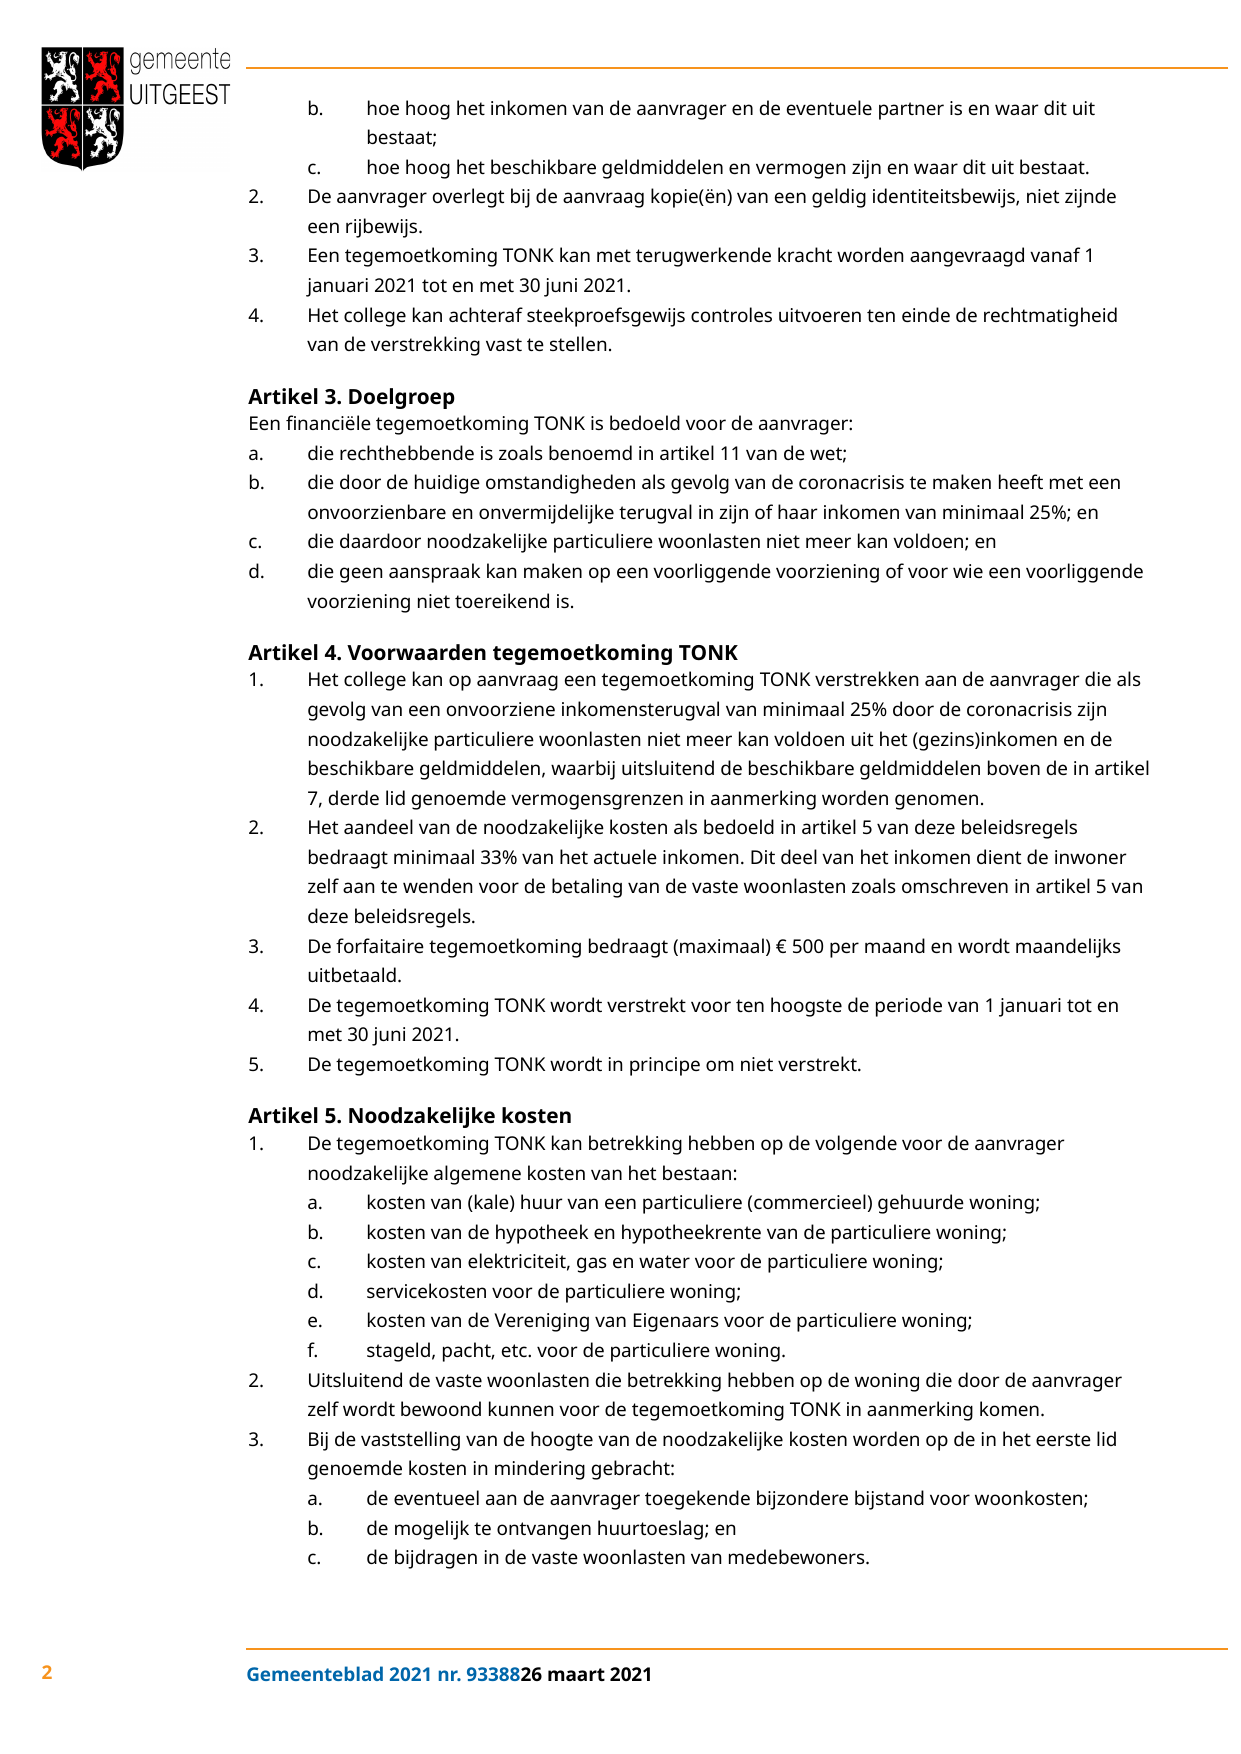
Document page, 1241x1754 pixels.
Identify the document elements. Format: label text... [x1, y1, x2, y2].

list hoe hoog het beschikbare geldmiddelen en vermogen zijn en waar dit uit bestaat. [307, 154, 1152, 180]
list die rechthebbende is zoals benoemd in artikel 11 van de wet; [248, 440, 1152, 466]
list de eventueel aan de aanvrager toegekende bijzondere bijstand voor woonkosten; [307, 1485, 1152, 1511]
list Het college kan achteraf steekproefsgewijs controles uitvoeren ten einde de rechtmatigheid van de verstrekking vast te stellen. [248, 302, 1152, 357]
list Het college kan op aanvraag een tegemoetkoming TONK verstrekken aan de aanvrager die als gevolg van een onvoorziene inkomensterugval van minimaal 25% door de coronacrisis zijn noodzakelijke particuliere woonlasten niet meer kan voldoen uit het (gezins)inkomen en de beschikbare geldmiddelen, waarbij uitsluitend de beschikbare geldmiddelen boven de in artikel 7, derde lid genoemde vermogensgrenzen in aanmerking worden genomen. [248, 667, 1152, 811]
list kosten van de hypotheek en hypotheekrente van de particuliere woning; [307, 1219, 1152, 1244]
list Bij de vaststelling van de hoogte van de noodzakelijke kosten worden op de in het eerste lid genoemde kosten in mindering gebracht: [248, 1426, 1152, 1481]
list De tegemoetkoming TONK wordt in principe om niet verstrekt. [248, 1051, 1152, 1077]
picture [41, 47, 231, 172]
text Artikel 4. Voorwaarden tegemoetkoming TONK [248, 638, 1152, 667]
list Uitsluitend de vaste woonlasten die betrekking hebben op de woning die door de aanvrager zelf wordt bewoond kunnen voor de tegemoetkoming TONK in aanmerking komen. [248, 1367, 1152, 1422]
list De tegemoetkoming TONK wordt verstrekt voor ten hoogste de periode van 1 januari tot en met 30 juni 2021. [248, 992, 1152, 1047]
text Een financiële tegemoetkoming TONK is bedoeld voor de aanvrager: [248, 410, 1152, 436]
list die door de huidige omstandigheden als gevolg van de coronacrisis te maken heeft met een onvoorzienbare en onvermijdelijke terugval in zijn of haar inkomen van minimaal 25%; en [248, 469, 1152, 525]
list die daardoor noodzakelijke particuliere woonlasten niet meer kan voldoen; en [248, 529, 1152, 554]
list De aanvrager overlegt bij de aanvraag kopie(ën) van een geldig identiteitsbewijs, niet zijnde een rijbewijs. [248, 183, 1152, 239]
list die geen aanspraak kan maken op een voorliggende voorziening of voor wie een voorliggende voorziening niet toereikend is. [248, 558, 1152, 613]
list De forfaitaire tegemoetkoming bedraagt (maximaal) € 500 per maand en wordt maandelijks uitbetaald. [248, 933, 1152, 988]
list kosten van elektriciteit, gas en water voor de particuliere woning; [307, 1248, 1152, 1274]
text Artikel 5. Noodzakelijke kosten [248, 1102, 1152, 1130]
list De tegemoetkoming TONK kan betrekking hebben op de volgende voor de aanvrager noodzakelijke algemene kosten van het bestaan: [248, 1130, 1152, 1185]
list servicekosten voor de particuliere woning; [307, 1278, 1152, 1304]
list de bijdragen in de vaste woonlasten van medebewoners. [307, 1544, 1152, 1570]
list hoe hoog het inkomen van de aanvrager en de eventuele partner is en waar dit uit bestaat; [307, 95, 1152, 150]
list de mogelijk te ontvangen huurtoeslag; en [307, 1515, 1152, 1540]
list stageld, pacht, etc. voor de particuliere woning. [307, 1337, 1152, 1363]
list Het aandeel van de noodzakelijke kosten als bedoeld in artikel 5 van deze beleidsregels bedraagt minimaal 33% van het actuele inkomen. Dit deel van het inkomen dient de inwoner zelf aan te wenden voor de betaling van de vaste woonlasten zoals omschreven in artikel 5 van deze beleidsregels. [248, 814, 1152, 929]
list Een tegemoetkoming TONK kan met terugwerkende kracht worden aangevraagd vanaf 1 januari 2021 tot en met 30 juni 2021. [248, 243, 1152, 298]
list kosten van de Vereniging van Eigenaars voor de particuliere woning; [307, 1308, 1152, 1333]
text Artikel 3. Doelgroep [248, 382, 1152, 410]
list kosten van (kale) huur van een particuliere (commercieel) gehuurde woning; [307, 1189, 1152, 1215]
